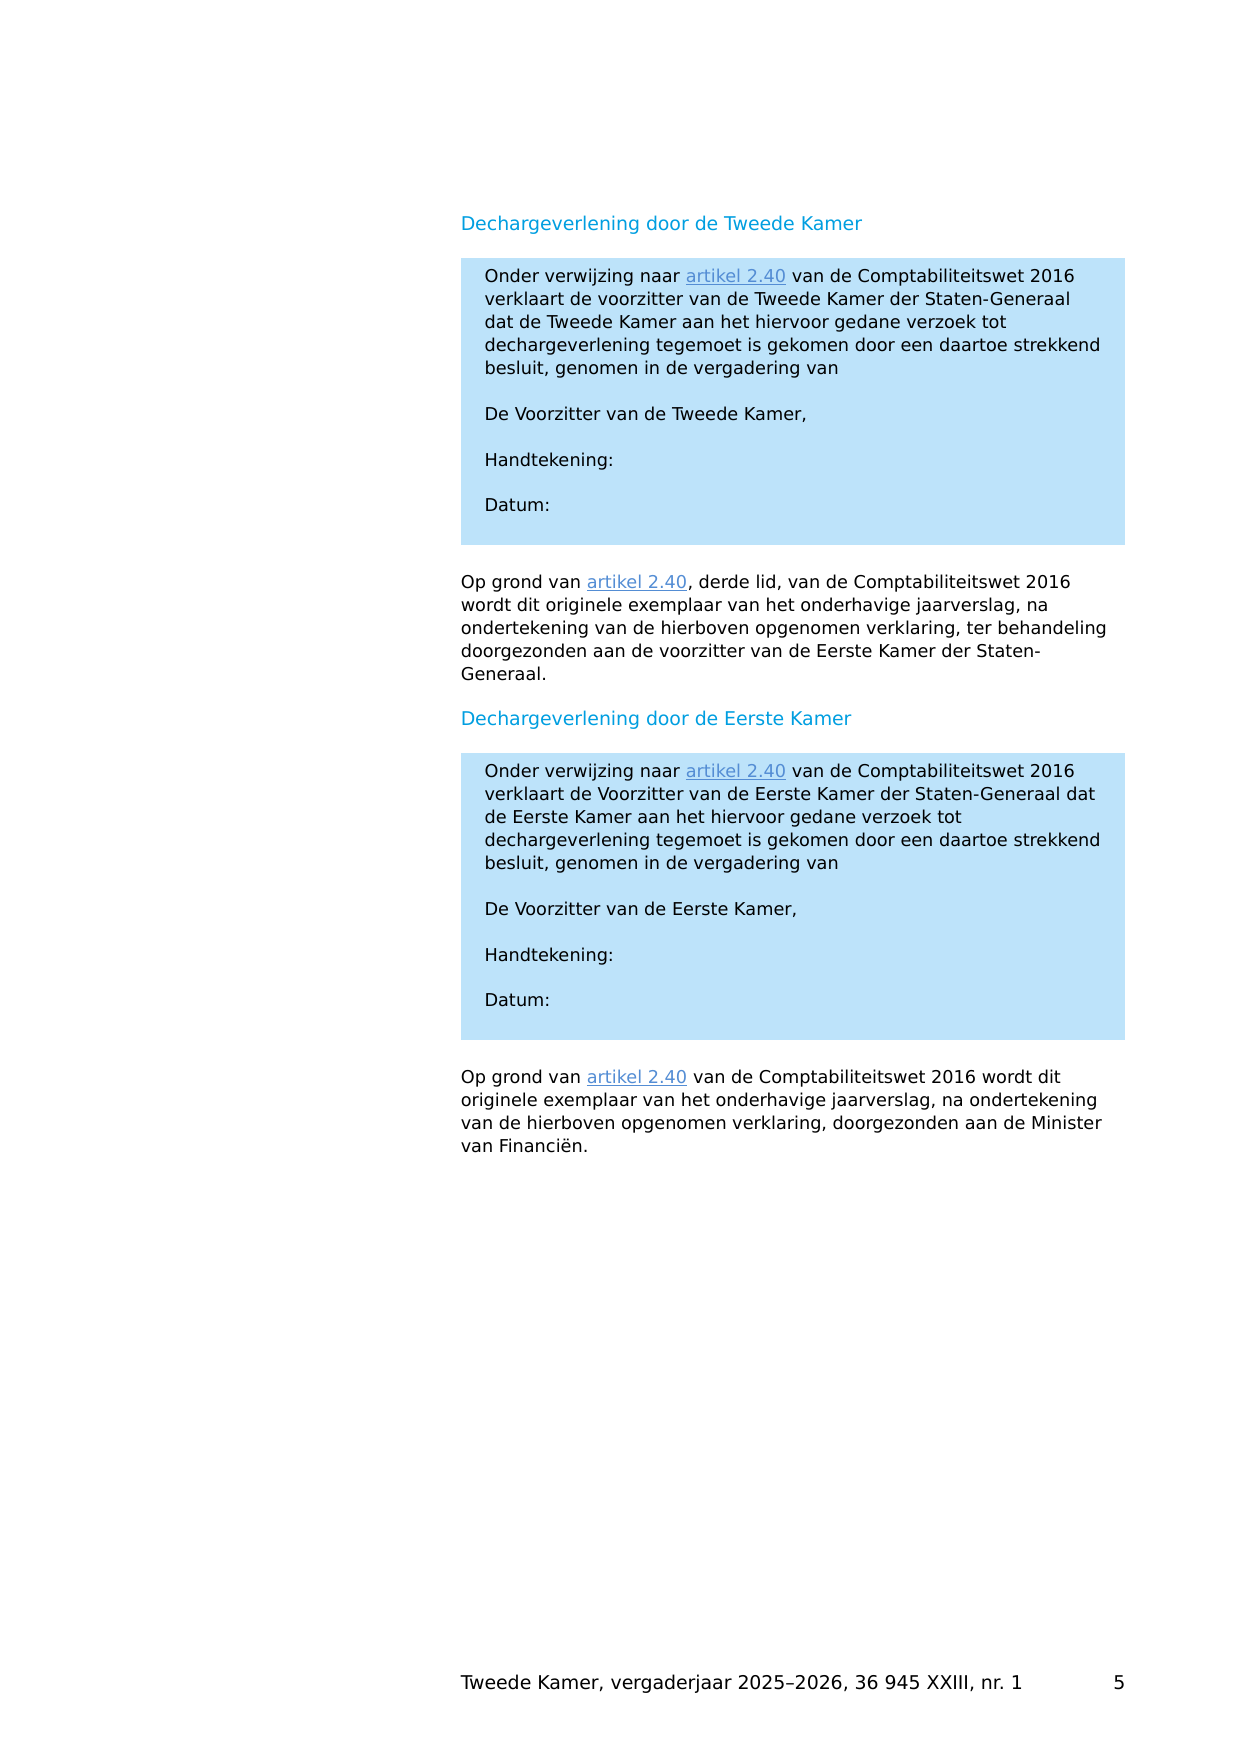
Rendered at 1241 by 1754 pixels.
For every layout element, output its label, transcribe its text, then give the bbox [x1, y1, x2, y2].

title Dechargeverlening door de Tweede Kamer [461, 213, 1125, 235]
table_header Onder verwijzing naar artikel 2.40 van de Comptabiliteitswet 2016 verklaart de Voorzitter van de Eerste Kamer der Staten-Generaal dat de Eerste Kamer aan het hiervoor gedane verzoek tot dechargeverlening tegemoet is gekomen door een daartoe strekkend besluit, genomen in de vergadering van De Voorzitter van de Eerste Kamer, Handtekening: Datum: [461, 753, 1125, 1040]
text Op grond van artikel 2.40 van de Comptabiliteitswet 2016 wordt dit originele exemplaar van het onderhavige jaarverslag, na ondertekening van de hierboven opgenomen verklaring, doorgezonden aan de Minister van Financiën. [461, 1065, 1125, 1157]
title Dechargeverlening door de Eerste Kamer [461, 708, 1125, 730]
table_header Onder verwijzing naar artikel 2.40 van de Comptabiliteitswet 2016 verklaart de voorzitter van de Tweede Kamer der Staten-Generaal dat de Tweede Kamer aan het hiervoor gedane verzoek tot dechargeverlening tegemoet is gekomen door een daartoe strekkend besluit, genomen in de vergadering van De Voorzitter van de Tweede Kamer, Handtekening: Datum: [461, 258, 1125, 545]
text Op grond van artikel 2.40, derde lid, van de Comptabiliteitswet 2016 wordt dit originele exemplaar van het onderhavige jaarverslag, na ondertekening van de hierboven opgenomen verklaring, ter behandeling doorgezonden aan de voorzitter van de Eerste Kamer der Staten-Generaal. [461, 570, 1125, 685]
